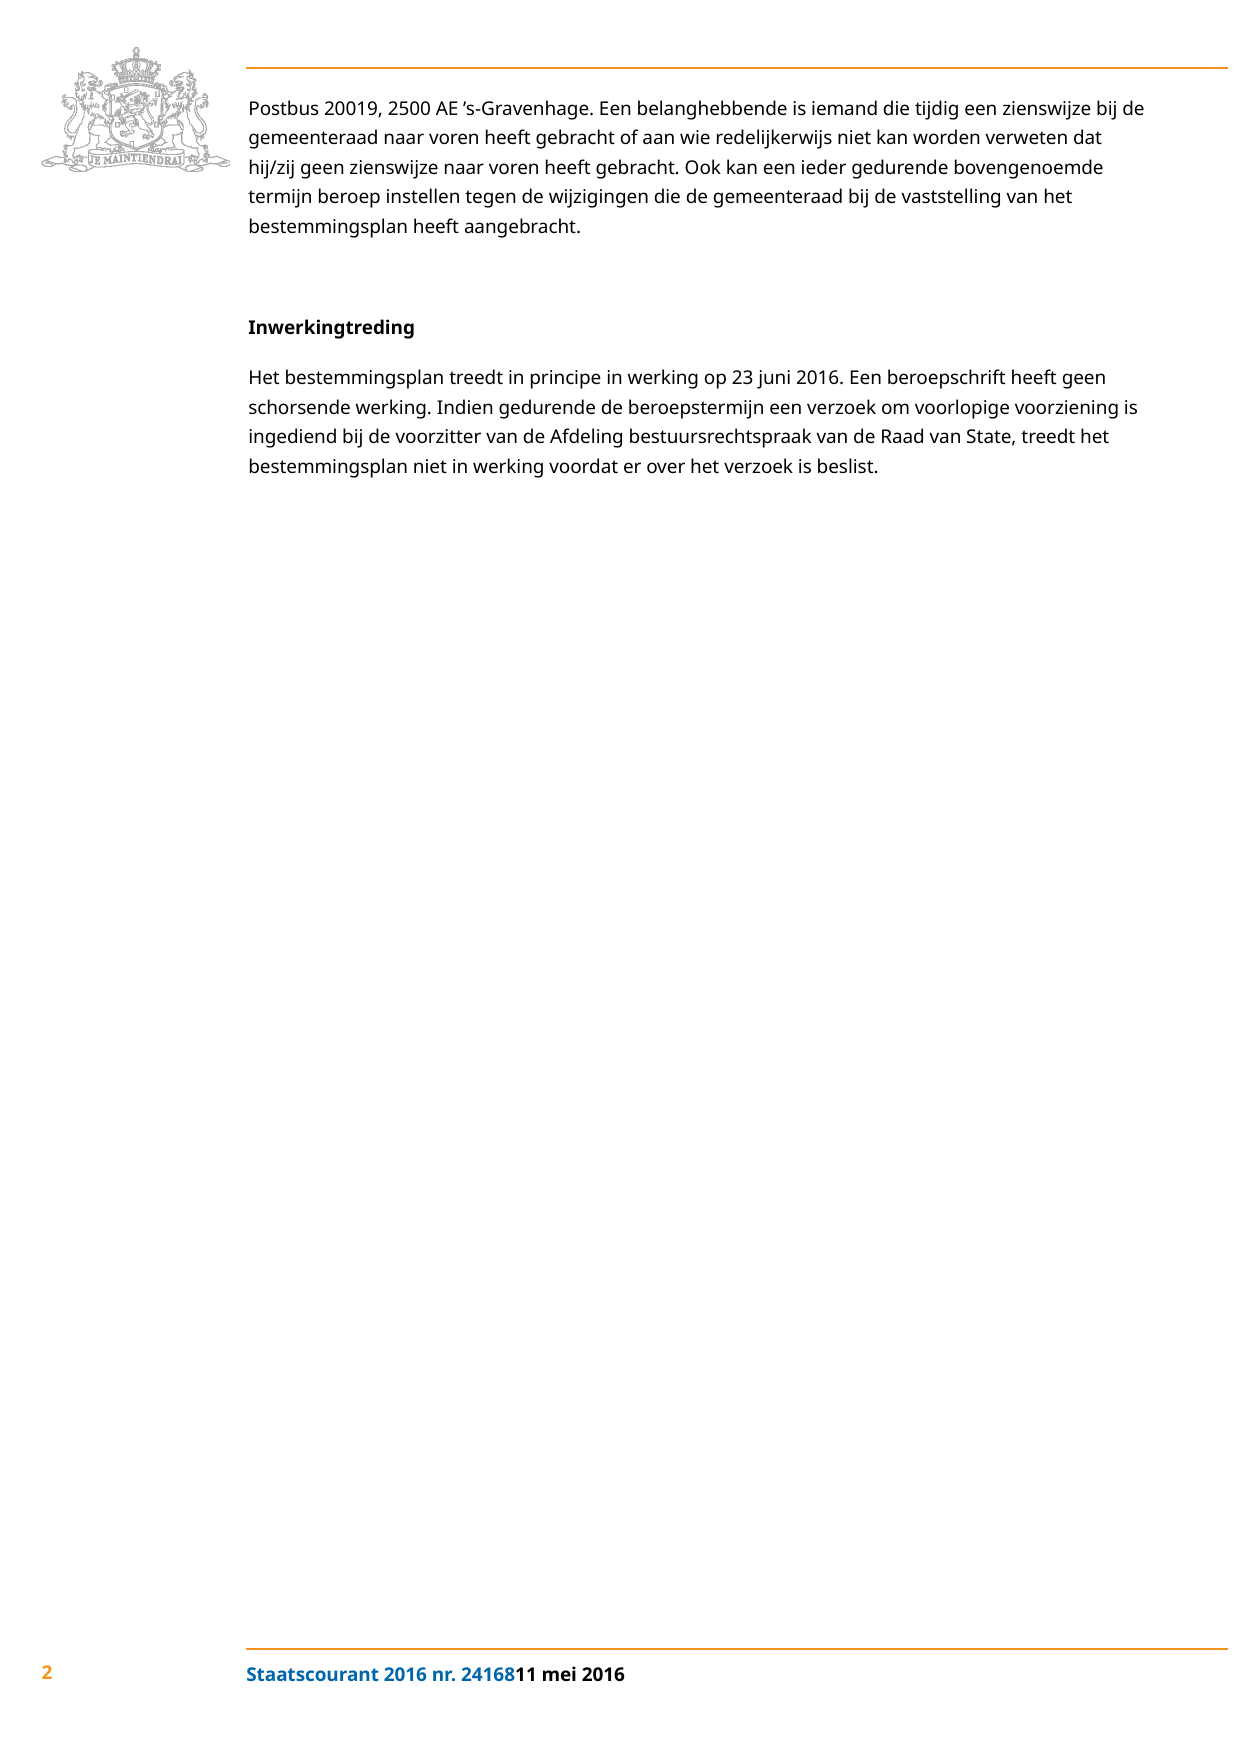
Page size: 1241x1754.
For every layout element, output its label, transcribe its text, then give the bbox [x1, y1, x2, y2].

picture [41, 47, 231, 172]
text Het bestemmingsplan treedt in principe in werking op 23 juni 2016. Een beroepschrift heeft geen schorsende werking. Indien gedurende de beroepstermijn een verzoek om voorlopige voorziening is ingediend bij de voorzitter van de Afdeling bestuursrechtspraak van de Raad van State, treedt het bestemmingsplan niet in werking voordat er over het verzoek is beslist. [248, 364, 1152, 479]
text Postbus 20019, 2500 AE ’s-Gravenhage. Een belanghebbende is iemand die tijdig een zienswijze bij de gemeenteraad naar voren heeft gebracht of aan wie redelijkerwijs niet kan worden verweten dat hij/zij geen zienswijze naar voren heeft gebracht. Ook kan een ieder gedurende bovengenoemde termijn beroep instellen tegen de wijzigingen die de gemeenteraad bij de vaststelling van het bestemmingsplan heeft aangebracht. [248, 95, 1152, 239]
text Inwerkingtreding [248, 314, 1152, 340]
